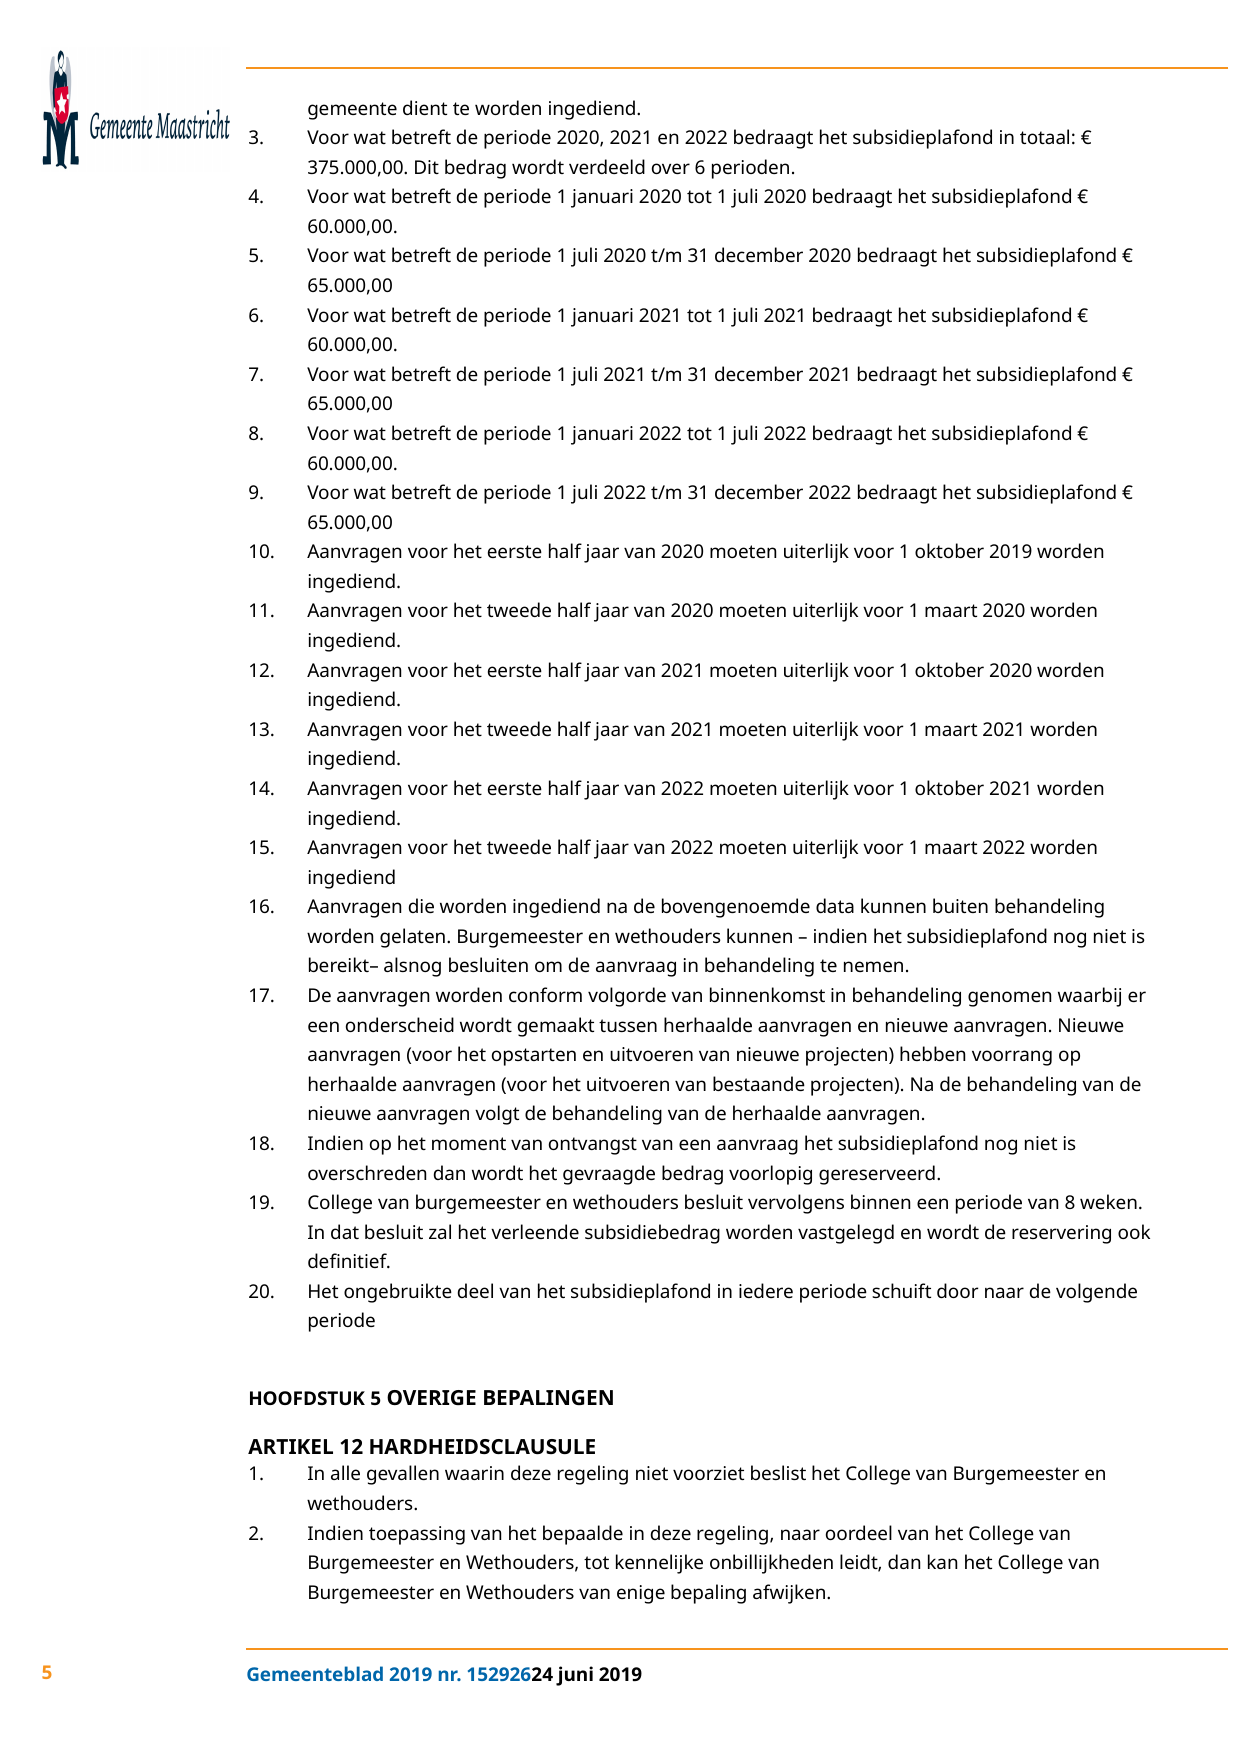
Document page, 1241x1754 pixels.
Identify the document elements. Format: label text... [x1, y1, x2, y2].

list De aanvragen worden conform volgorde van binnenkomst in behandeling genomen waarbij er een onderscheid wordt gemaakt tussen herhaalde aanvragen en nieuwe aanvragen. Nieuwe aanvragen (voor het opstarten en uitvoeren van nieuwe projecten) hebben voorrang op herhaalde aanvragen (voor het uitvoeren van bestaande projecten). Na de behandeling van de nieuwe aanvragen volgt de behandeling van de herhaalde aanvragen. [248, 982, 1152, 1126]
list Voor wat betreft de periode 1 juli 2020 t/m 31 december 2020 bedraagt het subsidieplafond € 65.000,00 [248, 243, 1152, 298]
list Aanvragen voor het tweede half jaar van 2022 moeten uiterlijk voor 1 maart 2022 worden ingediend [248, 834, 1152, 890]
list Voor wat betreft de periode 1 januari 2021 tot 1 juli 2021 bedraagt het subsidieplafond € 60.000,00. [248, 302, 1152, 357]
list Aanvragen voor het eerste half jaar van 2020 moeten uiterlijk voor 1 oktober 2019 worden ingediend. [248, 538, 1152, 594]
list Aanvragen voor het eerste half jaar van 2021 moeten uiterlijk voor 1 oktober 2020 worden ingediend. [248, 657, 1152, 712]
list Aanvragen voor het tweede half jaar van 2020 moeten uiterlijk voor 1 maart 2020 worden ingediend. [248, 598, 1152, 653]
list In alle gevallen waarin deze regeling niet voorziet beslist het College van Burgemeester en wethouders. [248, 1461, 1152, 1516]
list Indien op het moment van ontvangst van een aanvraag het subsidieplafond nog niet is overschreden dan wordt het gevraagde bedrag voorlopig gereserveerd. [248, 1130, 1152, 1186]
list Indien toepassing van het bepaalde in deze regeling, naar oordeel van het College van Burgemeester en Wethouders, tot kennelijke onbillijkheden leidt, dan kan het College van Burgemeester en Wethouders van enige bepaling afwijken. [248, 1520, 1152, 1605]
list Voor wat betreft de periode 1 juli 2021 t/m 31 december 2021 bedraagt het subsidieplafond € 65.000,00 [248, 361, 1152, 416]
list Aanvragen voor het tweede half jaar van 2021 moeten uiterlijk voor 1 maart 2021 worden ingediend. [248, 716, 1152, 771]
list Aanvragen voor het eerste half jaar van 2022 moeten uiterlijk voor 1 oktober 2021 worden ingediend. [248, 775, 1152, 831]
list Voor wat betreft de periode 1 juli 2022 t/m 31 december 2022 bedraagt het subsidieplafond € 65.000,00 [248, 479, 1152, 535]
list gemeente dient te worden ingediend. [248, 95, 1152, 121]
list Voor wat betreft de periode 1 januari 2022 tot 1 juli 2022 bedraagt het subsidieplafond € 60.000,00. [248, 420, 1152, 476]
list Aanvragen die worden ingediend na de bovengenoemde data kunnen buiten behandeling worden gelaten. Burgemeester en wethouders kunnen – indien het subsidieplafond nog niet is bereikt– alsnog besluiten om de aanvraag in behandeling te nemen. [248, 893, 1152, 978]
list College van burgemeester en wethouders besluit vervolgens binnen een periode van 8 weken. In dat besluit zal het verleende subsidiebedrag worden vastgelegd en wordt de reservering ook definitief. [248, 1189, 1152, 1274]
list Het ongebruikte deel van het subsidieplafond in iedere periode schuift door naar de volgende periode [248, 1278, 1152, 1333]
text HOOFDSTUK 5 OVERIGE BEPALINGEN [248, 1383, 1152, 1411]
list Voor wat betreft de periode 1 januari 2020 tot 1 juli 2020 bedraagt het subsidieplafond € 60.000,00. [248, 183, 1152, 239]
picture [41, 47, 231, 172]
list Voor wat betreft de periode 2020, 2021 en 2022 bedraagt het subsidieplafond in totaal: € 375.000,00. Dit bedrag wordt verdeeld over 6 perioden. [248, 124, 1152, 180]
text ARTIKEL 12 HARDHEIDSCLAUSULE [248, 1432, 1152, 1461]
